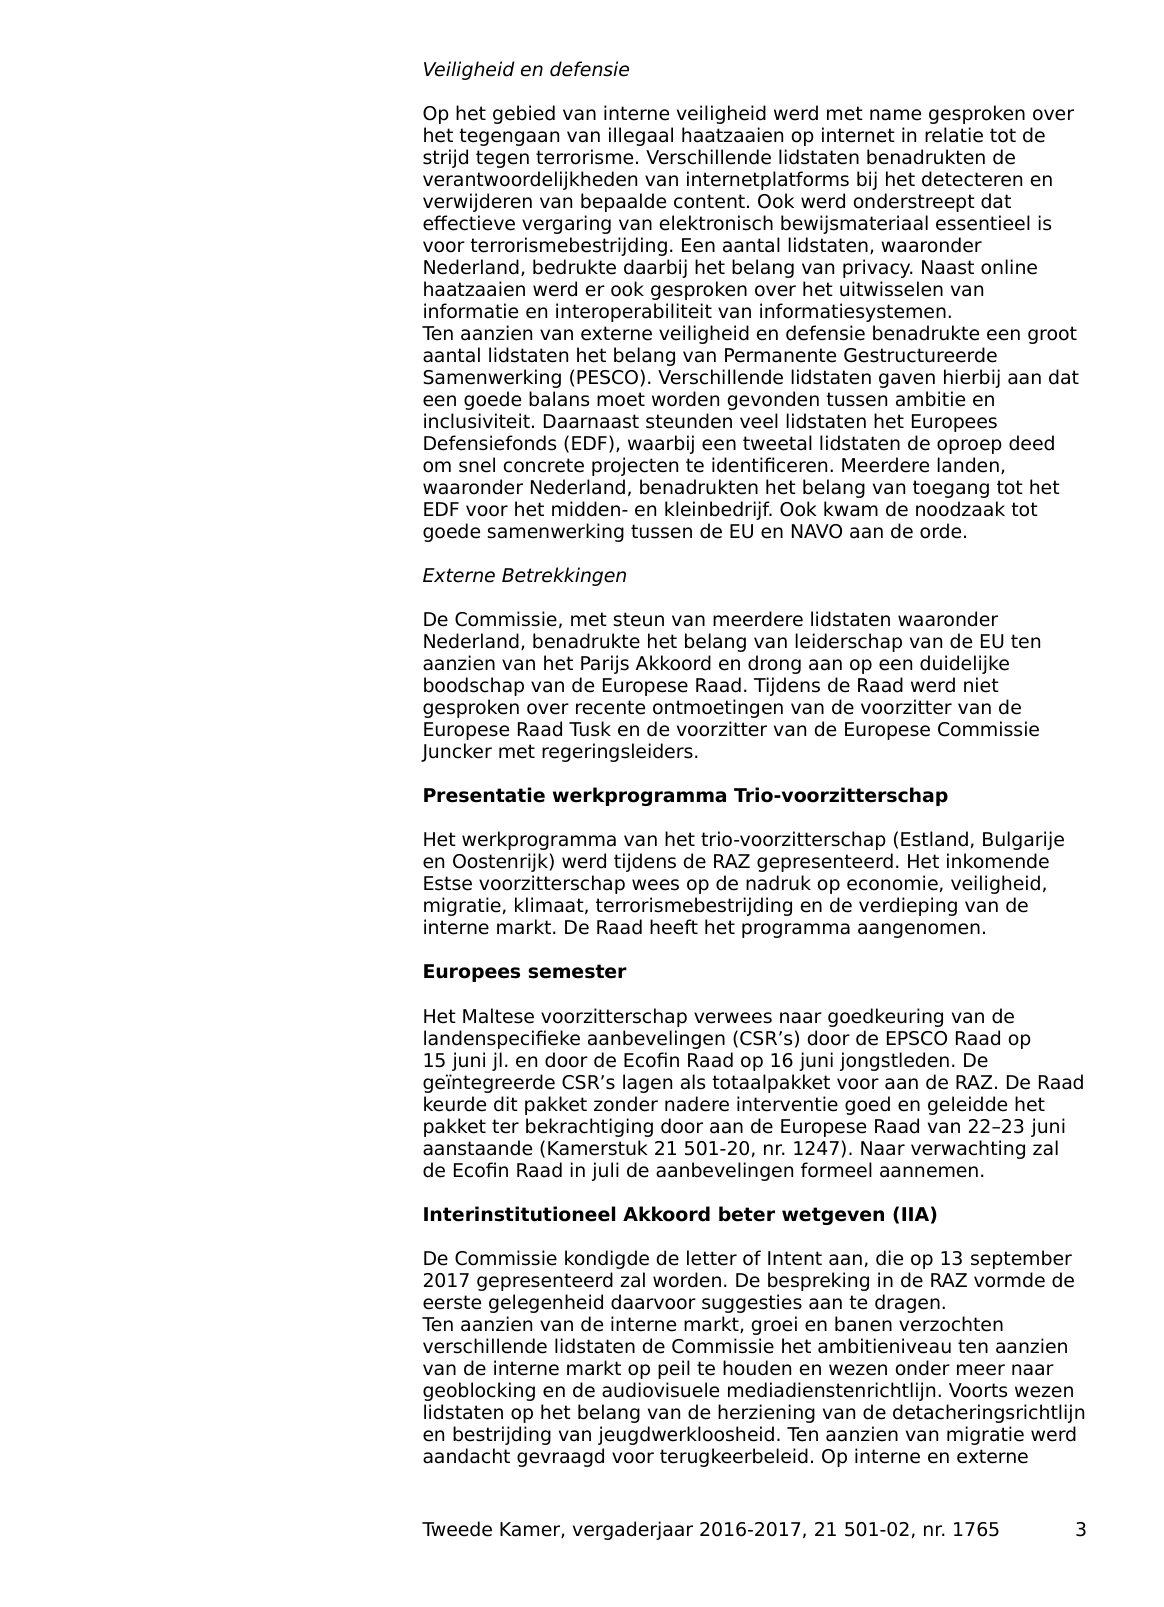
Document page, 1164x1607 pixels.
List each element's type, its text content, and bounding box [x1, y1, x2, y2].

text Het Maltese voorzitterschap verwees naar goedkeuring van de landenspecifieke aanbevelingen (CSR’s) door de EPSCO Raad op 15 juni jl. en door de Ecofin Raad op 16 juni jongstleden. De geïntegreerde CSR’s lagen als totaalpakket voor aan de RAZ. De Raad keurde dit pakket zonder nadere interventie goed en geleidde het pakket ter bekrachtiging door aan de Europese Raad van 22–23 juni aanstaande (Kamerstuk 21 501-20, nr. 1247). Naar verwachting zal de Ecofin Raad in juli de aanbevelingen formeel aannemen. [422, 1006, 1087, 1181]
text Ten aanzien van externe veiligheid en defensie benadrukte een groot aantal lidstaten het belang van Permanente Gestructureerde Samenwerking (PESCO). Verschillende lidstaten gaven hierbij aan dat een goede balans moet worden gevonden tussen ambitie en inclusiviteit. Daarnaast steunden veel lidstaten het Europees Defensiefonds (EDF), waarbij een tweetal lidstaten de oproep deed om snel concrete projecten te identificeren. Meerdere landen, waaronder Nederland, benadrukten het belang van toegang tot het EDF voor het midden- en kleinbedrijf. Ook kwam de noodzaak tot goede samenwerking tussen de EU en NAVO aan de orde. [422, 323, 1087, 543]
text De Commissie kondigde de letter of Intent aan, die op 13 september 2017 gepresenteerd zal worden. De bespreking in de RAZ vormde de eerste gelegenheid daarvoor suggesties aan te dragen. [422, 1248, 1087, 1314]
text De Commissie, met steun van meerdere lidstaten waaronder Nederland, benadrukte het belang van leiderschap van de EU ten aanzien van het Parijs Akkoord en drong aan op een duidelijke boodschap van de Europese Raad. Tijdens de Raad werd niet gesproken over recente ontmoetingen van de voorzitter van de Europese Raad Tusk en de voorzitter van de Europese Commissie Juncker met regeringsleiders. [422, 609, 1087, 763]
subtitle Veiligheid en defensie [422, 59, 1087, 81]
subtitle Europees semester [422, 961, 1087, 983]
subtitle Interinstitutioneel Akkoord beter wetgeven (IIA) [422, 1204, 1087, 1226]
subtitle Externe Betrekkingen [422, 565, 1087, 587]
text Het werkprogramma van het trio-voorzitterschap (Estland, Bulgarije en Oostenrijk) werd tijdens de RAZ gepresenteerd. Het inkomende Estse voorzitterschap wees op de nadruk op economie, veiligheid, migratie, klimaat, terrorismebestrijding en de verdieping van de interne markt. De Raad heeft het programma aangenomen. [422, 829, 1087, 939]
text Op het gebied van interne veiligheid werd met name gesproken over het tegengaan van illegaal haatzaaien op internet in relatie tot de strijd tegen terrorisme. Verschillende lidstaten benadrukten de verantwoordelijkheden van internetplatforms bij het detecteren en verwijderen van bepaalde content. Ook werd onderstreept dat effectieve vergaring van elektronisch bewijsmateriaal essentieel is voor terrorismebestrijding. Een aantal lidstaten, waaronder Nederland, bedrukte daarbij het belang van privacy. Naast online haatzaaien werd er ook gesproken over het uitwisselen van informatie en interoperabiliteit van informatiesystemen. [422, 103, 1087, 323]
text Ten aanzien van de interne markt, groei en banen verzochten verschillende lidstaten de Commissie het ambitieniveau ten aanzien van de interne markt op peil te houden en wezen onder meer naar geoblocking en de audiovisuele mediadienstenrichtlijn. Voorts wezen lidstaten op het belang van de herziening van de detacheringsrichtlijn en bestrijding van jeugdwerkloosheid. Ten aanzien van migratie werd aandacht gevraagd voor terugkeerbeleid. Op interne en externe [422, 1314, 1087, 1468]
subtitle Presentatie werkprogramma Trio-voorzitterschap [422, 785, 1087, 807]
